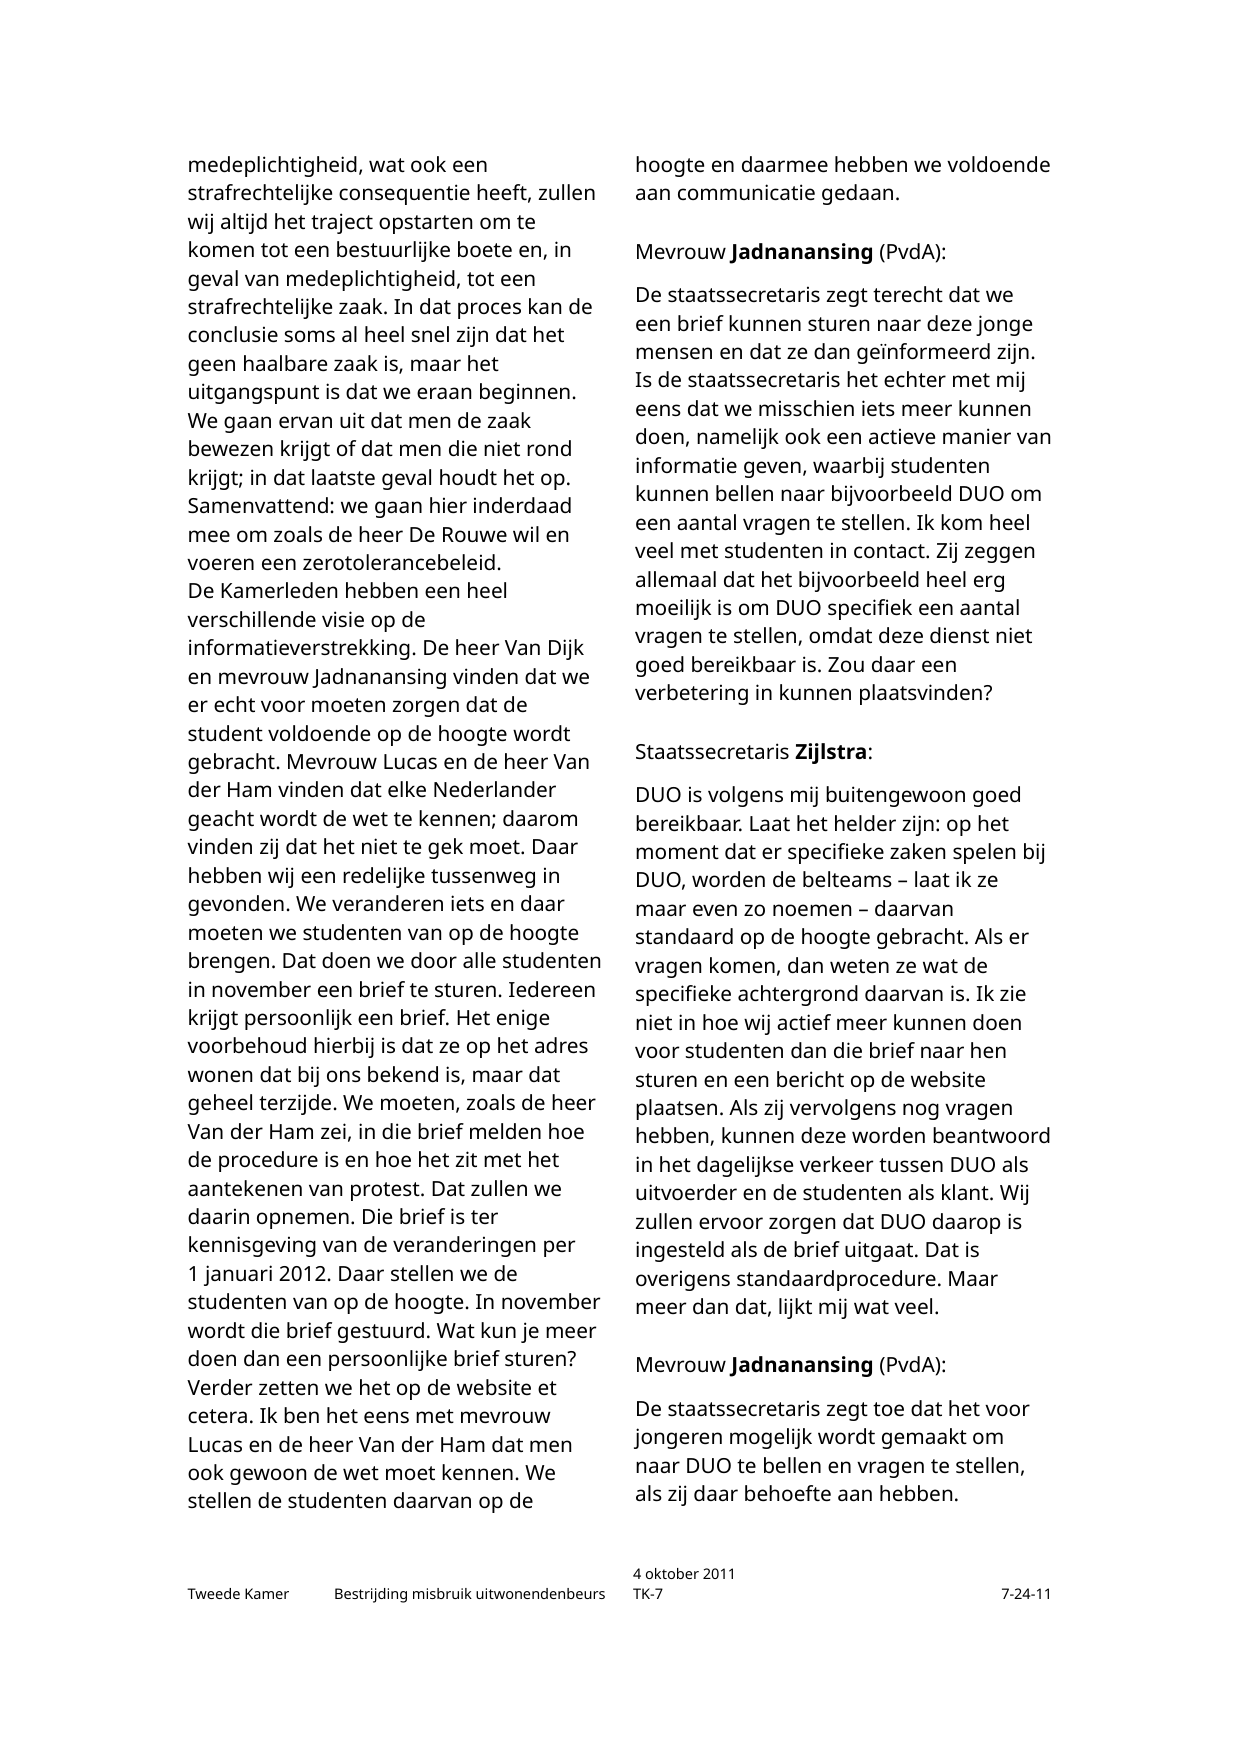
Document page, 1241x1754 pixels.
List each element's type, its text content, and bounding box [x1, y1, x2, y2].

text hoogte en daarmee hebben we voldoende aan communicatie gedaan. [635, 150, 1053, 207]
text De Kamerleden hebben een heel verschillende visie op de informatieverstrekking. De heer Van Dijk en mevrouw Jadnanansing vinden dat we er echt voor moeten zorgen dat de student voldoende op de hoogte wordt gebracht. Mevrouw Lucas en de heer Van der Ham vinden dat elke Nederlander geacht wordt de wet te kennen; daarom vinden zij dat het niet te gek moet. Daar hebben wij een redelijke tussenweg in gevonden. We veranderen iets en daar moeten we studenten van op de hoogte brengen. Dat doen we door alle studenten in november een brief te sturen. Iedereen krijgt persoonlijk een brief. Het enige voorbehoud hierbij is dat ze op het adres wonen dat bij ons bekend is, maar dat geheel terzijde. We moeten, zoals de heer Van der Ham zei, in die brief melden hoe de procedure is en hoe het zit met het aantekenen van protest. Dat zullen we daarin opnemen. Die brief is ter kennisgeving van de veranderingen per 1 januari 2012. Daar stellen we de studenten van op de hoogte. In november wordt die brief gestuurd. Wat kun je meer doen dan een persoonlijke brief sturen? Verder zetten we het op de website et cetera. Ik ben het eens met mevrouw Lucas en de heer Van der Ham dat men ook gewoon de wet moet kennen. We stellen de studenten daarvan op de [187, 577, 605, 1515]
text Mevrouw Jadnanansing (PvdA): [635, 237, 1053, 265]
text Staatssecretaris Zijlstra: [635, 737, 1053, 765]
text DUO is volgens mij buitengewoon goed bereikbaar. Laat het helder zijn: op het moment dat er specifieke zaken spelen bij DUO, worden de belteams – laat ik ze maar even zo noemen – daarvan standaard op de hoogte gebracht. Als er vragen komen, dan weten ze wat de specifieke achtergrond daarvan is. Ik zie niet in hoe wij actief meer kunnen doen voor studenten dan die brief naar hen sturen en een bericht op de website plaatsen. Als zij vervolgens nog vragen hebben, kunnen deze worden beantwoord in het dagelijkse verkeer tussen DUO als uitvoerder en de studenten als klant. Wij zullen ervoor zorgen dat DUO daarop is ingesteld als de brief uitgaat. Dat is overigens standaardprocedure. Maar meer dan dat, lijkt mij wat veel. [635, 780, 1053, 1321]
text medeplichtigheid, wat ook een strafrechtelijke consequentie heeft, zullen wij altijd het traject opstarten om te komen tot een bestuurlijke boete en, in geval van medeplichtigheid, tot een strafrechtelijke zaak. In dat proces kan de conclusie soms al heel snel zijn dat het geen haalbare zaak is, maar het uitgangspunt is dat we eraan beginnen. We gaan ervan uit dat men de zaak bewezen krijgt of dat men die niet rond krijgt; in dat laatste geval houdt het op. Samenvattend: we gaan hier inderdaad mee om zoals de heer De Rouwe wil en voeren een zerotolerancebeleid. [187, 150, 605, 577]
text De staatssecretaris zegt terecht dat we een brief kunnen sturen naar deze jonge mensen en dat ze dan geïnformeerd zijn. Is de staatssecretaris het echter met mij eens dat we misschien iets meer kunnen doen, namelijk ook een actieve manier van informatie geven, waarbij studenten kunnen bellen naar bijvoorbeeld DUO om een aantal vragen te stellen. Ik kom heel veel met studenten in contact. Zij zeggen allemaal dat het bijvoorbeeld heel erg moeilijk is om DUO specifiek een aantal vragen te stellen, omdat deze dienst niet goed bereikbaar is. Zou daar een verbetering in kunnen plaatsvinden? [635, 280, 1053, 707]
text Mevrouw Jadnanansing (PvdA): [635, 1351, 1053, 1379]
text De staatssecretaris zegt toe dat het voor jongeren mogelijk wordt gemaakt om naar DUO te bellen en vragen te stellen, als zij daar behoefte aan hebben. [635, 1394, 1053, 1508]
